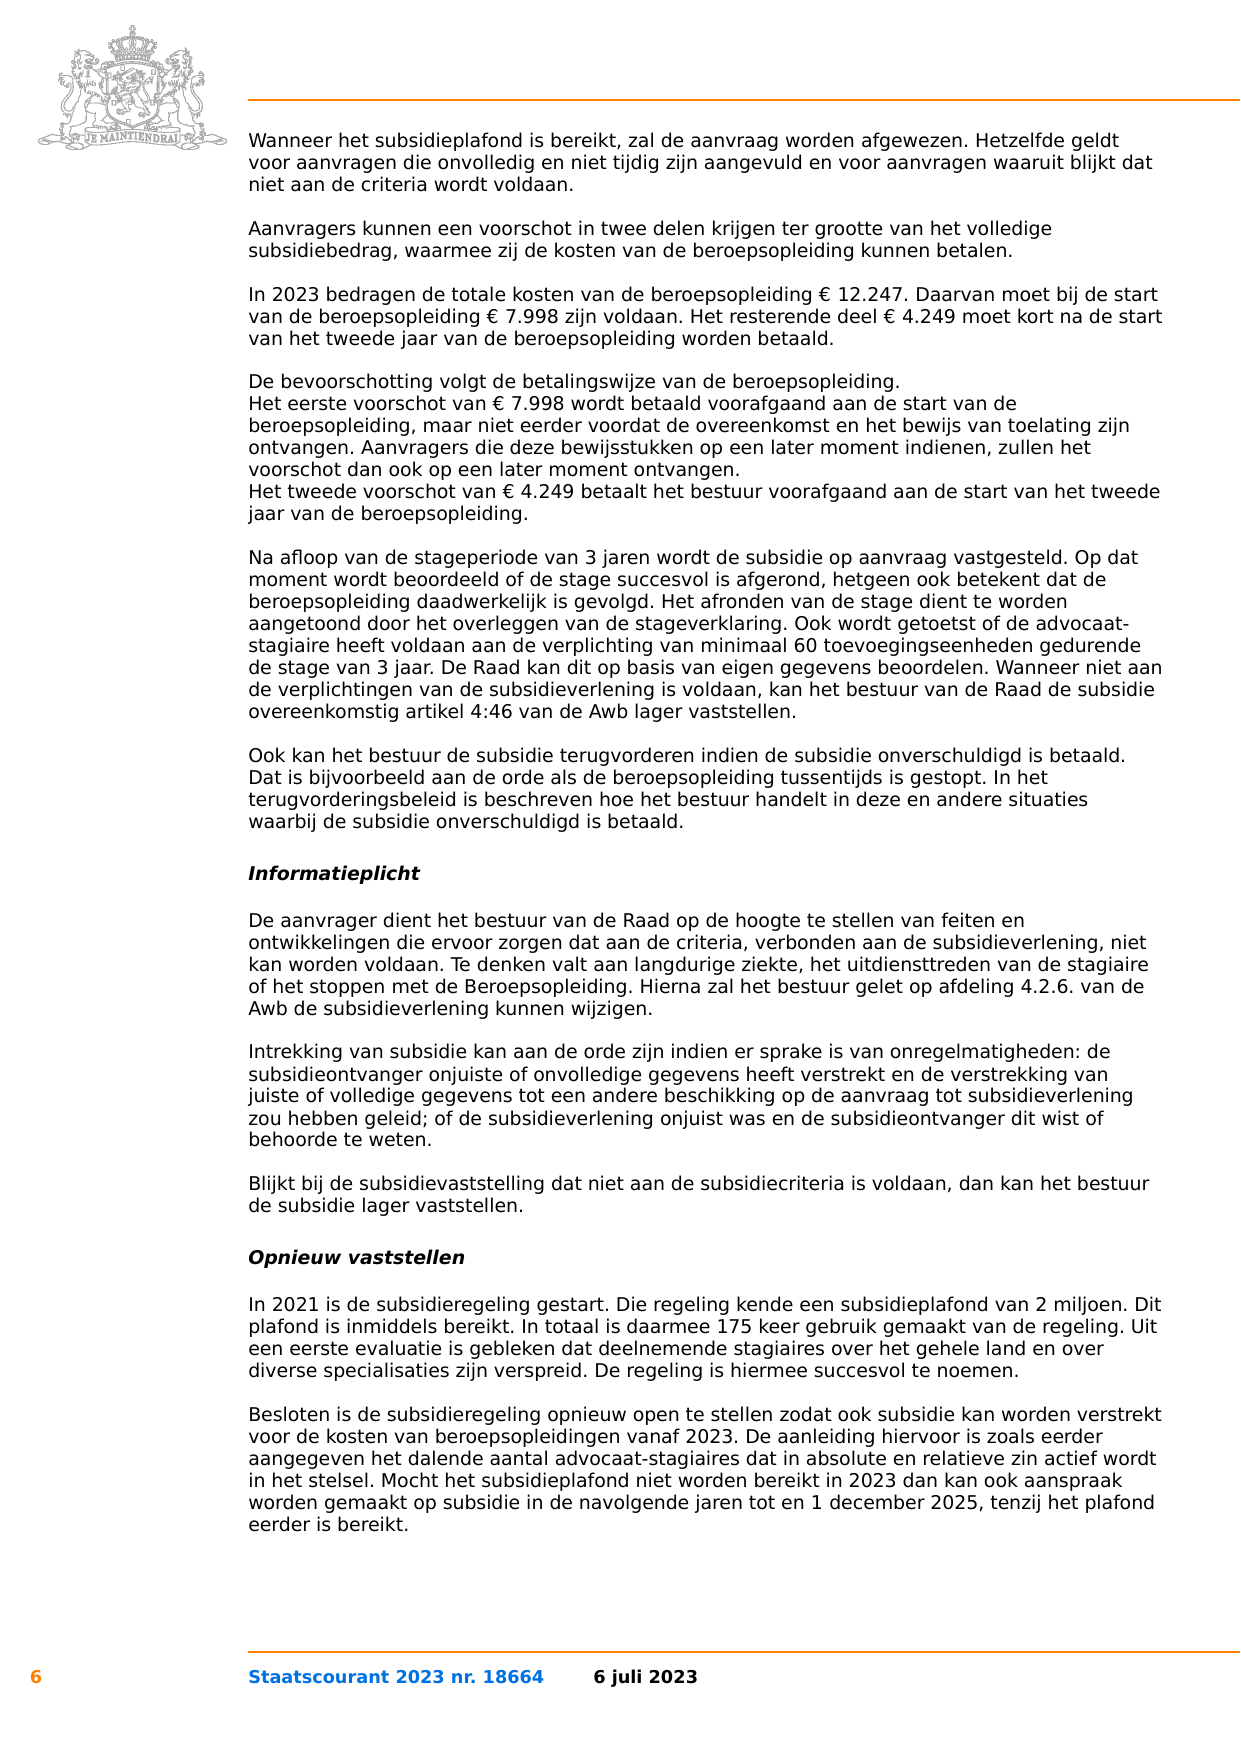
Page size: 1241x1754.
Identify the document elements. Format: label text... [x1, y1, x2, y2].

text In 2021 is de subsidieregeling gestart. Die regeling kende een subsidieplafond van 2 miljoen. Dit plafond is inmiddels bereikt. In totaal is daarmee 175 keer gebruik gemaakt van de regeling. Uit een eerste evaluatie is gebleken dat deelnemende stagiaires over het gehele land en over diverse specialisaties zijn verspreid. De regeling is hiermee succesvol te noemen. [248, 1294, 1163, 1382]
text De bevoorschotting volgt de betalingswijze van de beroepsopleiding. [248, 371, 1163, 393]
subtitle Opnieuw vaststellen [248, 1247, 1163, 1269]
text Het tweede voorschot van € 4.249 betaalt het bestuur voorafgaand aan de start van het tweede jaar van de beroepsopleiding. [248, 481, 1163, 525]
picture [38, 25, 227, 150]
subtitle Informatieplicht [248, 863, 1163, 885]
text Intrekking van subsidie kan aan de orde zijn indien er sprake is van onregelmatigheden: de subsidieontvanger onjuiste of onvolledige gegevens heeft verstrekt en de verstrekking van juiste of volledige gegevens tot een andere beschikking op de aanvraag tot subsidieverlening zou hebben geleid; of de subsidieverlening onjuist was en de subsidieontvanger dit wist of behoorde te weten. [248, 1041, 1163, 1151]
text Besloten is de subsidieregeling opnieuw open te stellen zodat ook subsidie kan worden verstrekt voor de kosten van beroepsopleidingen vanaf 2023. De aanleiding hiervoor is zoals eerder aangegeven het dalende aantal advocaat-stagiaires dat in absolute en relatieve zin actief wordt in het stelsel. Mocht het subsidieplafond niet worden bereikt in 2023 dan kan ook aanspraak worden gemaakt op subsidie in de navolgende jaren tot en 1 december 2025, tenzij het plafond eerder is bereikt. [248, 1404, 1163, 1536]
text Blijkt bij de subsidievaststelling dat niet aan de subsidiecriteria is voldaan, dan kan het bestuur de subsidie lager vaststellen. [248, 1173, 1163, 1217]
text De aanvrager dient het bestuur van de Raad op de hoogte te stellen van feiten en ontwikkelingen die ervoor zorgen dat aan de criteria, verbonden aan de subsidieverlening, niet kan worden voldaan. Te denken valt aan langdurige ziekte, het uitdiensttreden van de stagiaire of het stoppen met de Beroepsopleiding. Hierna zal het bestuur gelet op afdeling 4.2.6. van de Awb de subsidieverlening kunnen wijzigen. [248, 910, 1163, 1019]
text In 2023 bedragen de totale kosten van de beroepsopleiding € 12.247. Daarvan moet bij de start van de beroepsopleiding € 7.998 zijn voldaan. Het resterende deel € 4.249 moet kort na de start van het tweede jaar van de beroepsopleiding worden betaald. [248, 283, 1163, 349]
text Het eerste voorschot van € 7.998 wordt betaald voorafgaand aan de start van de beroepsopleiding, maar niet eerder voordat de overeenkomst en het bewijs van toelating zijn ontvangen. Aanvragers die deze bewijsstukken op een later moment indienen, zullen het voorschot dan ook op een later moment ontvangen. [248, 393, 1163, 481]
text Wanneer het subsidieplafond is bereikt, zal de aanvraag worden afgewezen. Hetzelfde geldt voor aanvragen die onvolledig en niet tijdig zijn aangevuld en voor aanvragen waaruit blijkt dat niet aan de criteria wordt voldaan. [248, 130, 1163, 196]
text Aanvragers kunnen een voorschot in twee delen krijgen ter grootte van het volledige subsidiebedrag, waarmee zij de kosten van de beroepsopleiding kunnen betalen. [248, 218, 1163, 262]
text Na afloop van de stageperiode van 3 jaren wordt de subsidie op aanvraag vastgesteld. Op dat moment wordt beoordeeld of de stage succesvol is afgerond, hetgeen ook betekent dat de beroepsopleiding daadwerkelijk is gevolgd. Het afronden van de stage dient te worden aangetoond door het overleggen van de stageverklaring. Ook wordt getoetst of de advocaat-stagiaire heeft voldaan aan de verplichting van minimaal 60 toevoegingseenheden gedurende de stage van 3 jaar. De Raad kan dit op basis van eigen gegevens beoordelen. Wanneer niet aan de verplichtingen van de subsidieverlening is voldaan, kan het bestuur van de Raad de subsidie overeenkomstig artikel 4:46 van de Awb lager vaststellen. [248, 547, 1163, 723]
text Ook kan het bestuur de subsidie terugvorderen indien de subsidie onverschuldigd is betaald. Dat is bijvoorbeeld aan de orde als de beroepsopleiding tussentijds is gestopt. In het terugvorderingsbeleid is beschreven hoe het bestuur handelt in deze en andere situaties waarbij de subsidie onverschuldigd is betaald. [248, 745, 1163, 833]
